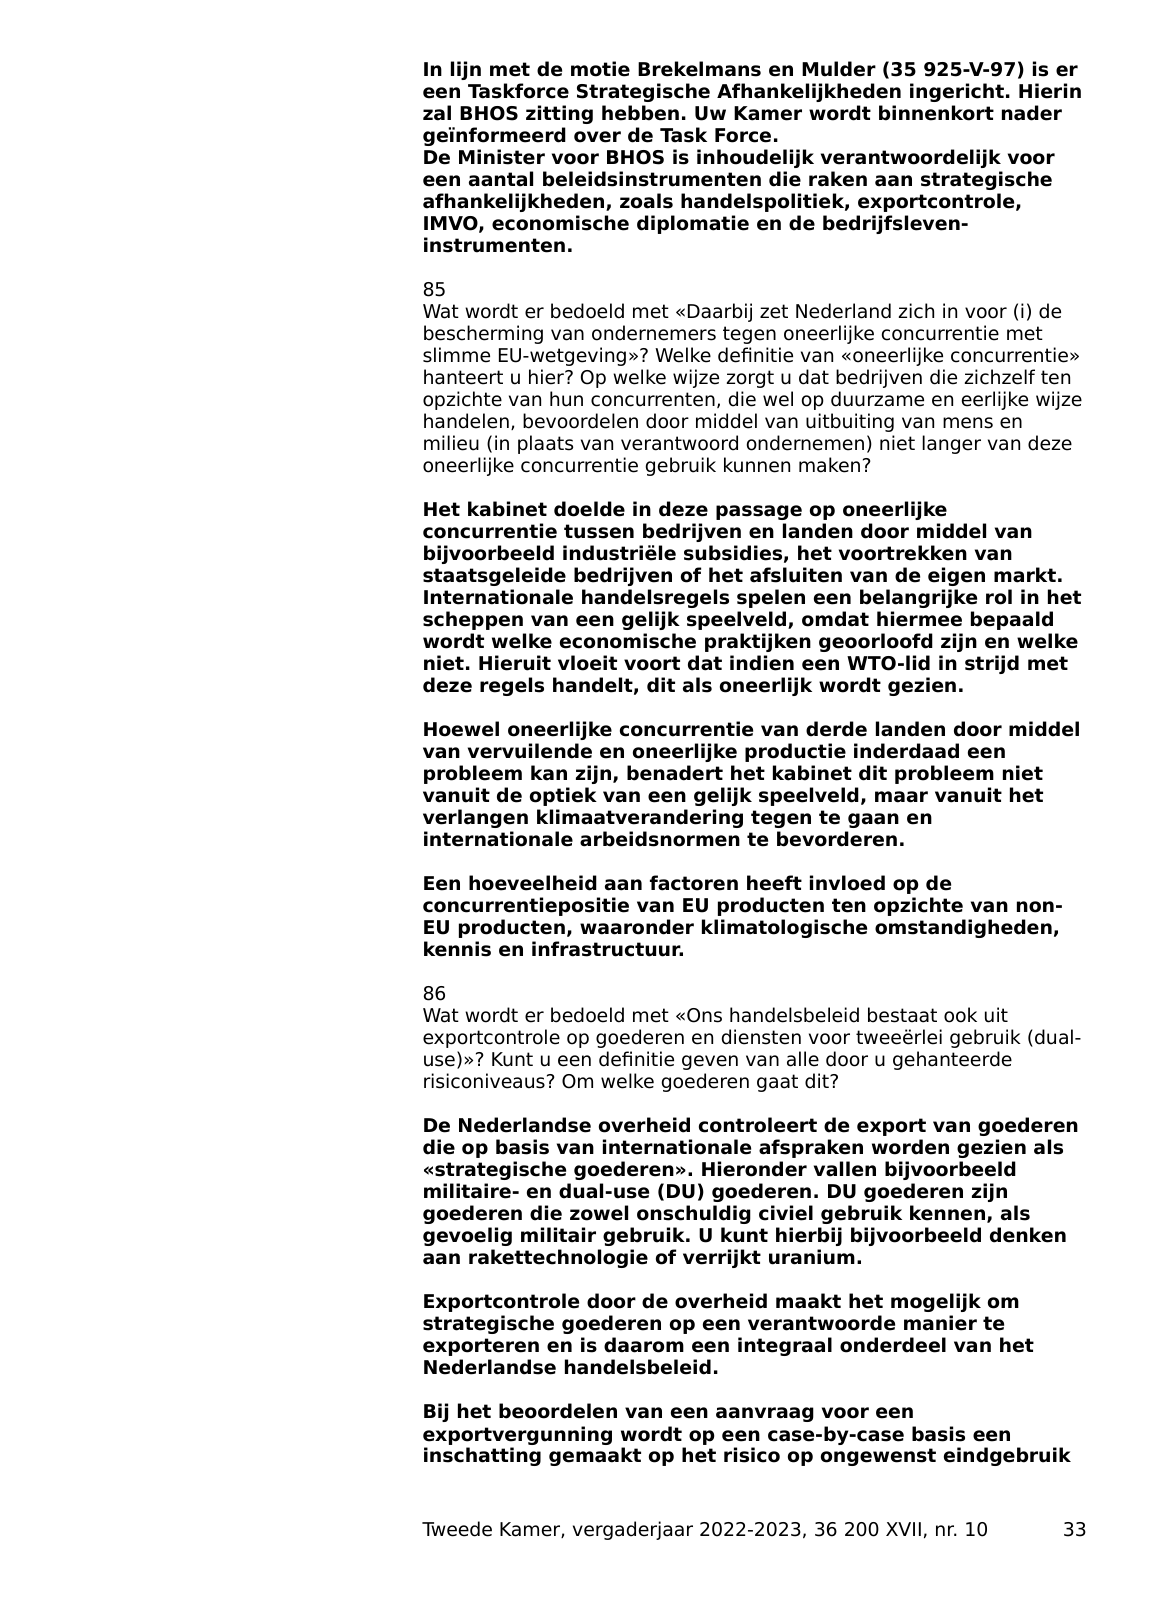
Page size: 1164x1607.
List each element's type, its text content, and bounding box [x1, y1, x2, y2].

text Wat wordt er bedoeld met «Ons handelsbeleid bestaat ook uit exportcontrole op goederen en diensten voor tweeërlei gebruik (dual-use)»? Kunt u een definitie geven van alle door u gehanteerde risiconiveaus? Om welke goederen gaat dit? [422, 1005, 1087, 1093]
text Het kabinet doelde in deze passage op oneerlijke concurrentie tussen bedrijven en landen door middel van bijvoorbeeld industriële subsidies, het voortrekken van staatsgeleide bedrijven of het afsluiten van de eigen markt. Internationale handelsregels spelen een belangrijke rol in het scheppen van een gelijk speelveld, omdat hiermee bepaald wordt welke economische praktijken geoorloofd zijn en welke niet. Hieruit vloeit voort dat indien een WTO-lid in strijd met deze regels handelt, dit als oneerlijk wordt gezien. [422, 499, 1087, 697]
text In lijn met de motie Brekelmans en Mulder (35 925-V-97) is er een Taskforce Strategische Afhankelijkheden ingericht. Hierin zal BHOS zitting hebben. Uw Kamer wordt binnenkort nader geïnformeerd over de Task Force. [422, 59, 1087, 147]
text Een hoeveelheid aan factoren heeft invloed op de concurrentiepositie van EU producten ten opzichte van non-EU producten, waaronder klimatologische omstandigheden, kennis en infrastructuur. [422, 873, 1087, 961]
text 86 [422, 983, 1087, 1005]
text Bij het beoordelen van een aanvraag voor een exportvergunning wordt op een case-by-case basis een inschatting gemaakt op het risico op ongewenst eindgebruik [422, 1401, 1087, 1467]
text De Nederlandse overheid controleert de export van goederen die op basis van internationale afspraken worden gezien als «strategische goederen». Hieronder vallen bijvoorbeeld militaire- en dual-use (DU) goederen. DU goederen zijn goederen die zowel onschuldig civiel gebruik kennen, als gevoelig militair gebruik. U kunt hierbij bijvoorbeeld denken aan rakettechnologie of verrijkt uranium. [422, 1115, 1087, 1269]
text Hoewel oneerlijke concurrentie van derde landen door middel van vervuilende en oneerlijke productie inderdaad een probleem kan zijn, benadert het kabinet dit probleem niet vanuit de optiek van een gelijk speelveld, maar vanuit het verlangen klimaatverandering tegen te gaan en internationale arbeidsnormen te bevorderen. [422, 719, 1087, 851]
text De Minister voor BHOS is inhoudelijk verantwoordelijk voor een aantal beleidsinstrumenten die raken aan strategische afhankelijkheden, zoals handelspolitiek, exportcontrole, IMVO, economische diplomatie en de bedrijfsleven-instrumenten. [422, 147, 1087, 257]
text 85 [422, 279, 1087, 301]
text Exportcontrole door de overheid maakt het mogelijk om strategische goederen op een verantwoorde manier te exporteren en is daarom een integraal onderdeel van het Nederlandse handelsbeleid. [422, 1291, 1087, 1379]
text Wat wordt er bedoeld met «Daarbij zet Nederland zich in voor (i) de bescherming van ondernemers tegen oneerlijke concurrentie met slimme EU-wetgeving»? Welke definitie van «oneerlijke concurrentie» hanteert u hier? Op welke wijze zorgt u dat bedrijven die zichzelf ten opzichte van hun concurrenten, die wel op duurzame en eerlijke wijze handelen, bevoordelen door middel van uitbuiting van mens en milieu (in plaats van verantwoord ondernemen) niet langer van deze oneerlijke concurrentie gebruik kunnen maken? [422, 301, 1087, 477]
